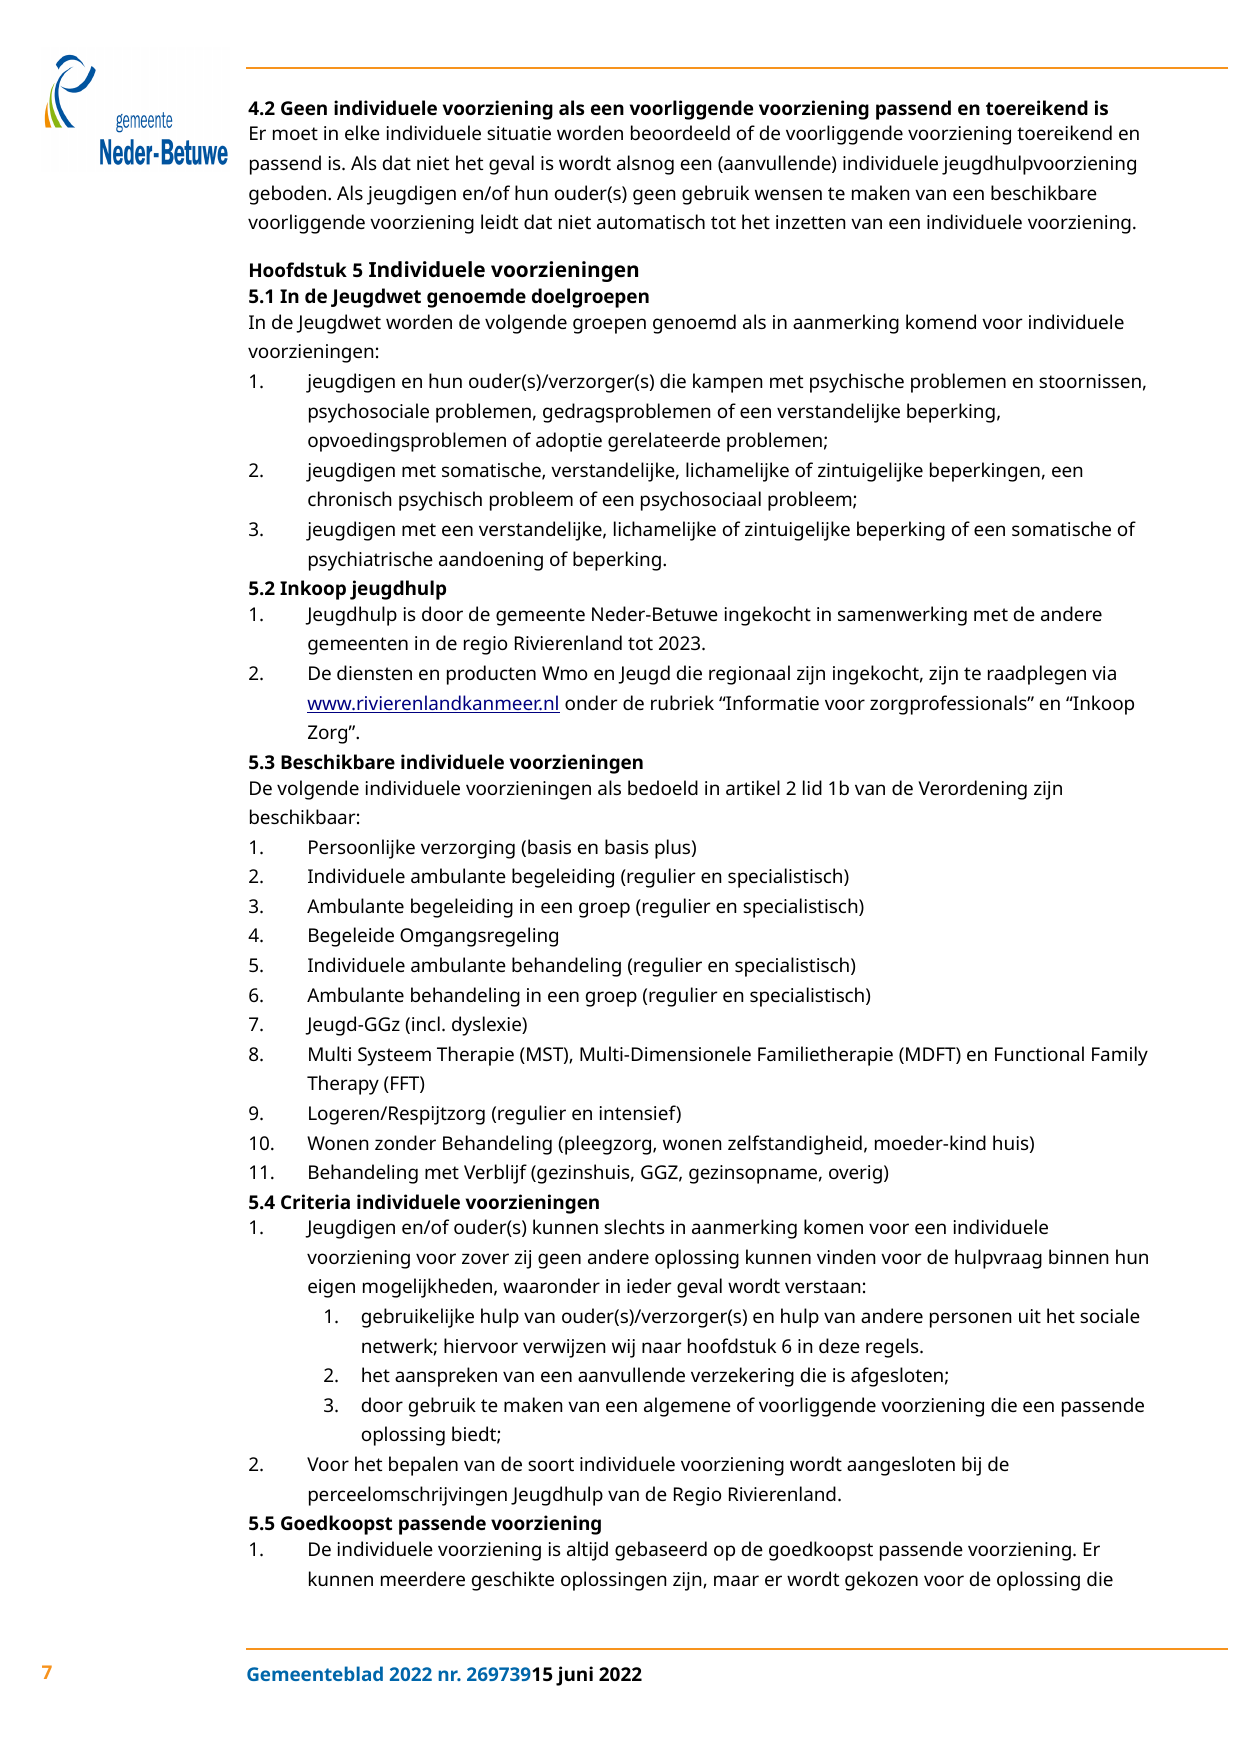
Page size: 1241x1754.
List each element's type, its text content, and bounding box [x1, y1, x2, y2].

text 5.2 Inkoop jeugdhulp [248, 575, 1152, 601]
list Logeren/Respijtzorg (regulier en intensief) [248, 1100, 1152, 1126]
list De diensten en producten Wmo en Jeugd die regionaal zijn ingekocht, zijn te raadplegen via www.rivierenlandkanmeer.nl onder de rubriek “Informatie voor zorgprofessionals” en “Inkoop Zorg”. [248, 660, 1152, 745]
list Individuele ambulante begeleiding (regulier en specialistisch) [248, 863, 1152, 889]
list door gebruik te maken van een algemene of voorliggende voorziening die een passende oplossing biedt; [323, 1392, 1152, 1447]
text Hoofdstuk 5 Individuele voorzieningen [248, 255, 1152, 283]
list Wonen zonder Behandeling (pleegzorg, wonen zelfstandigheid, moeder-kind huis) [248, 1130, 1152, 1155]
text Er moet in elke individuele situatie worden beoordeeld of de voorliggende voorziening toereikend en passend is. Als dat niet het geval is wordt alsnog een (aanvullende) individuele jeugdhulpvoorziening geboden. Als jeugdigen en/of hun ouder(s) geen gebruik wensen te maken van een beschikbare voorliggende voorziening leidt dat niet automatisch tot het inzetten van een individuele voorziening. [248, 121, 1152, 235]
list Begeleide Omgangsregeling [248, 923, 1152, 948]
text 4.2 Geen individuele voorziening als een voorliggende voorziening passend en toereikend is [248, 95, 1152, 121]
list Ambulante begeleiding in een groep (regulier en specialistisch) [248, 893, 1152, 919]
list Voor het bepalen van de soort individuele voorziening wordt aangesloten bij de perceelomschrijvingen Jeugdhulp van de Regio Rivierenland. [248, 1451, 1152, 1507]
picture [41, 47, 231, 172]
list De individuele voorziening is altijd gebaseerd op de goedkoopst passende voorziening. Er kunnen meerdere geschikte oplossingen zijn, maar er wordt gekozen voor de oplossing die [248, 1536, 1152, 1591]
list gebruikelijke hulp van ouder(s)/verzorger(s) en hulp van andere personen uit het sociale netwerk; hiervoor verwijzen wij naar hoofdstuk 6 in deze regels. [323, 1303, 1152, 1359]
list Individuele ambulante behandeling (regulier en specialistisch) [248, 952, 1152, 978]
list Behandeling met Verblijf (gezinshuis, GGZ, gezinsopname, overig) [248, 1159, 1152, 1185]
list Jeugd-GGz (incl. dyslexie) [248, 1011, 1152, 1037]
list Jeugdhulp is door de gemeente Neder-Betuwe ingekocht in samenwerking met de andere gemeenten in de regio Rivierenland tot 2023. [248, 601, 1152, 656]
text 5.1 In de Jeugdwet genoemde doelgroepen [248, 283, 1152, 309]
text In de Jeugdwet worden de volgende groepen genoemd als in aanmerking komend voor individuele voorzieningen: [248, 309, 1152, 364]
text 5.3 Beschikbare individuele voorzieningen [248, 749, 1152, 775]
text 5.5 Goedkoopst passende voorziening [248, 1510, 1152, 1536]
list jeugdigen met een verstandelijke, lichamelijke of zintuigelijke beperking of een somatische of psychiatrische aandoening of beperking. [248, 516, 1152, 571]
list Ambulante behandeling in een groep (regulier en specialistisch) [248, 982, 1152, 1007]
list Jeugdigen en/of ouder(s) kunnen slechts in aanmerking komen voor een individuele voorziening voor zover zij geen andere oplossing kunnen vinden voor de hulpvraag binnen hun eigen mogelijkheden, waaronder in ieder geval wordt verstaan: [248, 1214, 1152, 1299]
list Multi Systeem Therapie (MST), Multi-Dimensionele Familietherapie (MDFT) en Functional Family Therapy (FFT) [248, 1041, 1152, 1096]
list jeugdigen en hun ouder(s)/verzorger(s) die kampen met psychische problemen en stoornissen, psychosociale problemen, gedragsproblemen of een verstandelijke beperking, opvoedingsproblemen of adoptie gerelateerde problemen; [248, 368, 1152, 453]
list Persoonlijke verzorging (basis en basis plus) [248, 834, 1152, 859]
text 5.4 Criteria individuele voorzieningen [248, 1189, 1152, 1214]
list jeugdigen met somatische, verstandelijke, lichamelijke of zintuigelijke beperkingen, een chronisch psychisch probleem of een psychosociaal probleem; [248, 457, 1152, 512]
list het aanspreken van een aanvullende verzekering die is afgesloten; [323, 1362, 1152, 1388]
text De volgende individuele voorzieningen als bedoeld in artikel 2 lid 1b van de Verordening zijn beschikbaar: [248, 775, 1152, 830]
